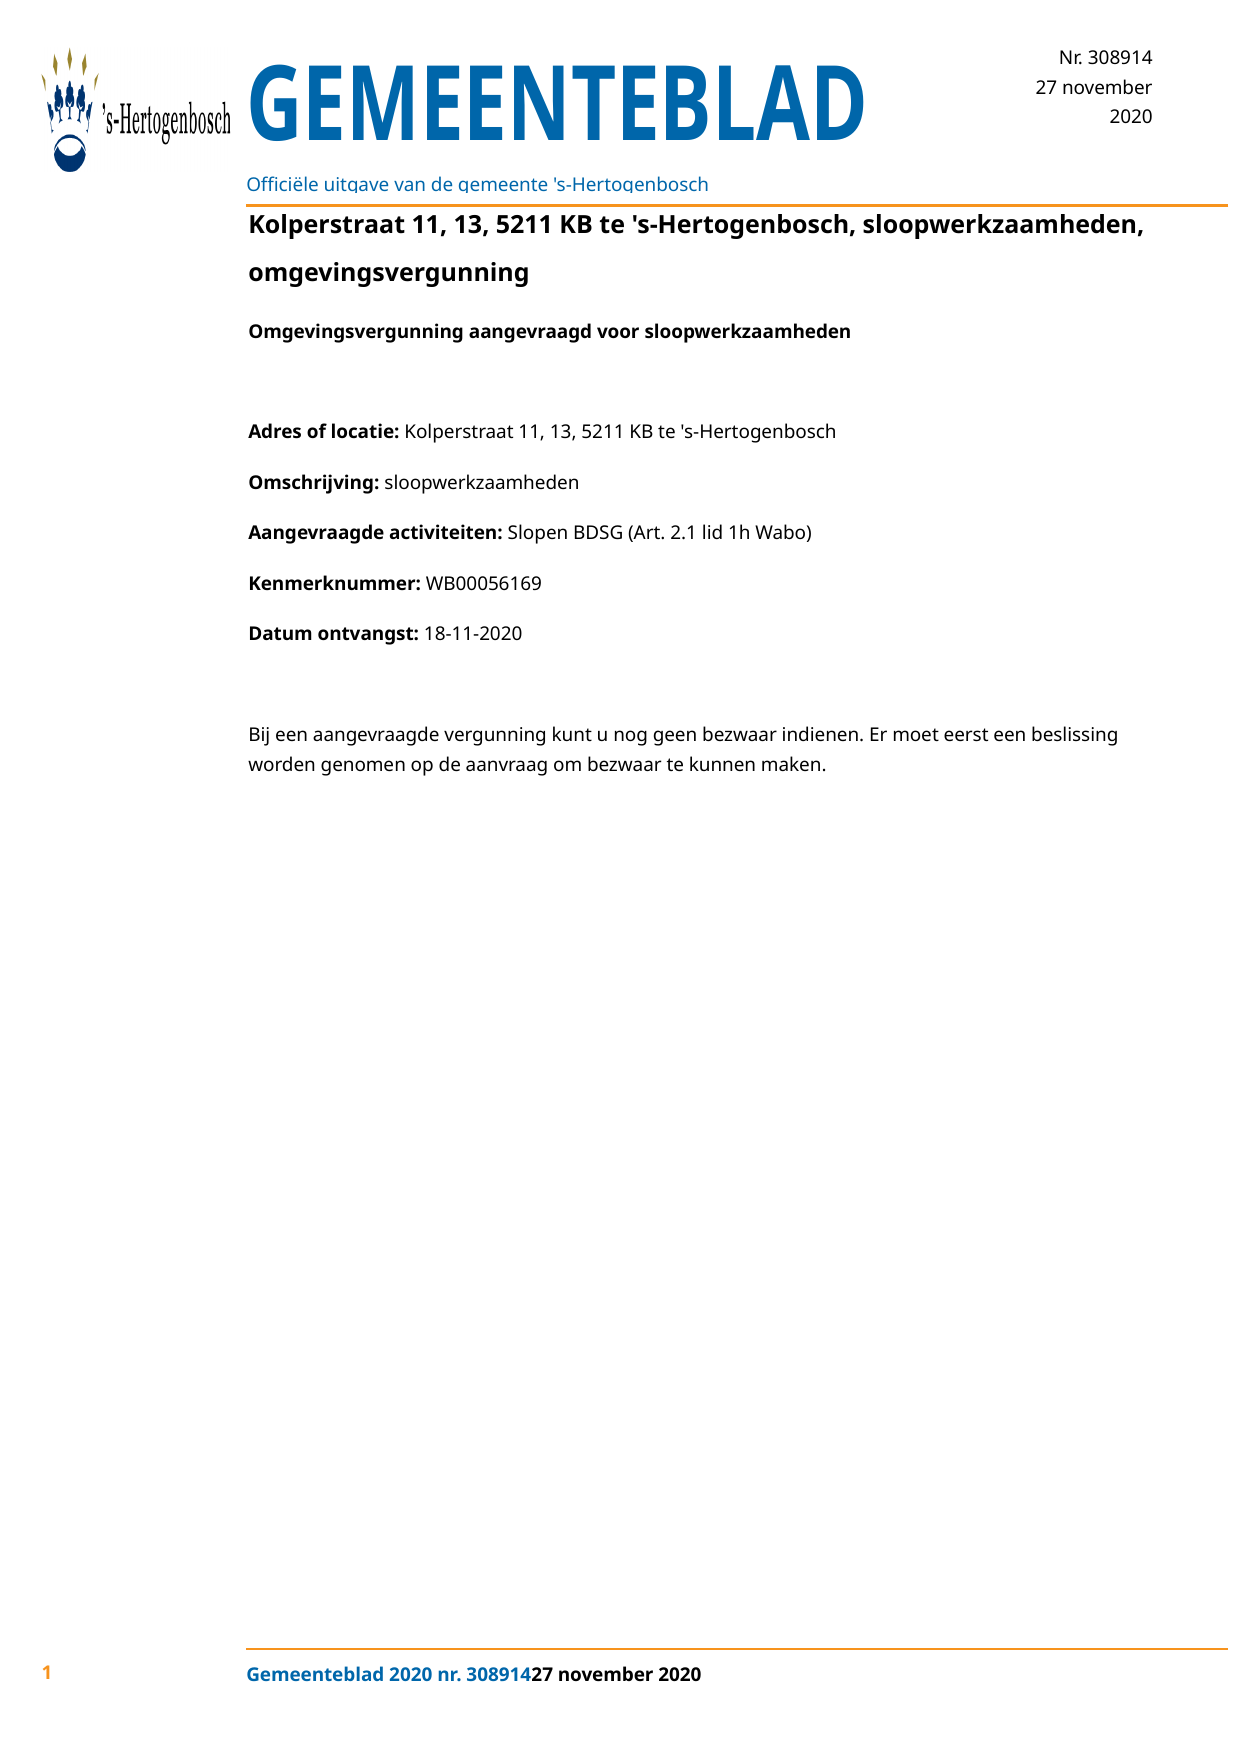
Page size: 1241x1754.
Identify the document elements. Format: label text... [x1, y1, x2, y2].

text Kolperstraat 11, 13, 5211 KB te 's-Hertogenbosch, sloopwerkzaamheden, omgevingsvergunning [248, 207, 1152, 288]
picture [41, 47, 231, 172]
text Kenmerknummer: WB00056169 [248, 570, 1152, 596]
text Adres of locatie: Kolperstraat 11, 13, 5211 KB te 's-Hertogenbosch [248, 419, 1152, 444]
text Aangevraagde activiteiten: Slopen BDSG (Art. 2.1 lid 1h Wabo) [248, 519, 1152, 545]
text Bij een aangevraagde vergunning kunt u nog geen bezwaar indienen. Er moet eerst een beslissing worden genomen op de aanvraag om bezwaar te kunnen maken. [248, 721, 1152, 777]
text Omschrijving: sloopwerkzaamheden [248, 469, 1152, 495]
text Datum ontvangst: 18-11-2020 [248, 620, 1152, 646]
text Omgevingsvergunning aangevraagd voor sloopwerkzaamheden [248, 318, 1152, 344]
